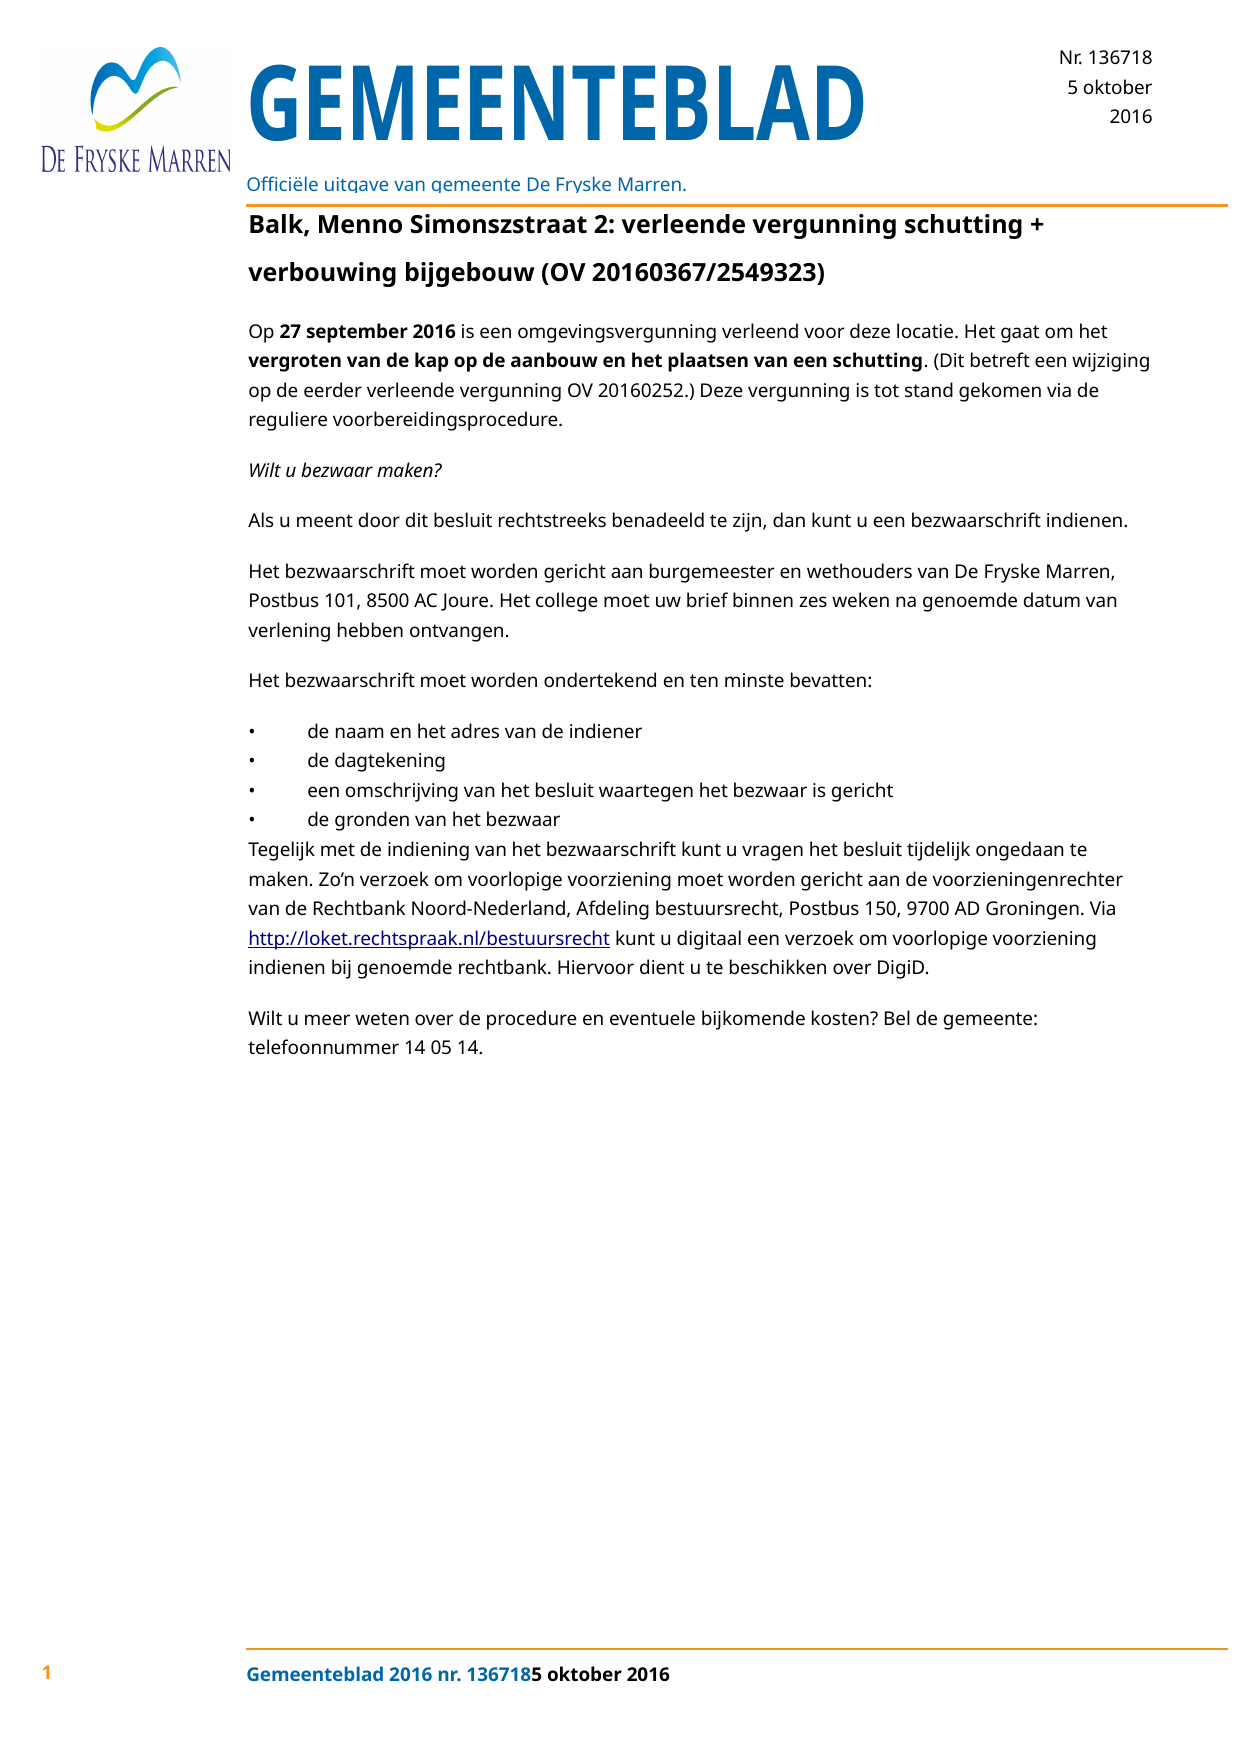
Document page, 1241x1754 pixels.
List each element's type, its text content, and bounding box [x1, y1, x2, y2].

list een omschrijving van het besluit waartegen het bezwaar is gericht [248, 777, 1152, 803]
text Balk, Menno Simonszstraat 2: verleende vergunning schutting + verbouwing bijgebouw (OV 20160367/2549323) [248, 207, 1152, 288]
text Wilt u meer weten over de procedure en eventuele bijkomende kosten? Bel de gemeente: telefoonnummer 14 05 14. [248, 1005, 1152, 1060]
text Op 27 september 2016 is een omgevingsvergunning verleend voor deze locatie. Het gaat om het vergroten van de kap op de aanbouw en het plaatsen van een schutting. (Dit betreft een wijziging op de eerder verleende vergunning OV 20160252.) Deze vergunning is tot stand gekomen via de reguliere voorbereidingsprocedure. [248, 318, 1152, 432]
list de dagtekening [248, 747, 1152, 773]
text Het bezwaarschrift moet worden gericht aan burgemeester en wethouders van De Fryske Marren, Postbus 101, 8500 AC Joure. Het college moet uw brief binnen zes weken na genoemde datum van verlening hebben ontvangen. [248, 558, 1152, 643]
text Het bezwaarschrift moet worden ondertekend en ten minste bevatten: [248, 667, 1152, 693]
list de gronden van het bezwaar [248, 807, 1152, 832]
list de naam en het adres van de indiener [248, 718, 1152, 744]
picture [41, 47, 231, 172]
text Als u meent door dit besluit rechtstreeks benadeeld te zijn, dan kunt u een bezwaarschrift indienen. [248, 507, 1152, 533]
text Wilt u bezwaar maken? [248, 457, 1152, 483]
text Tegelijk met de indiening van het bezwaarschrift kunt u vragen het besluit tijdelijk ongedaan te maken. Zo’n verzoek om voorlopige voorziening moet worden gericht aan de voorzieningenrechter van de Rechtbank Noord-Nederland, Afdeling bestuursrecht, Postbus 150, 9700 AD Groningen. Via http://loket.rechtspraak.nl/bestuursrecht kunt u digitaal een verzoek om voorlopige voorziening indienen bij genoemde rechtbank. Hiervoor dient u te beschikken over DigiD. [248, 836, 1152, 980]
